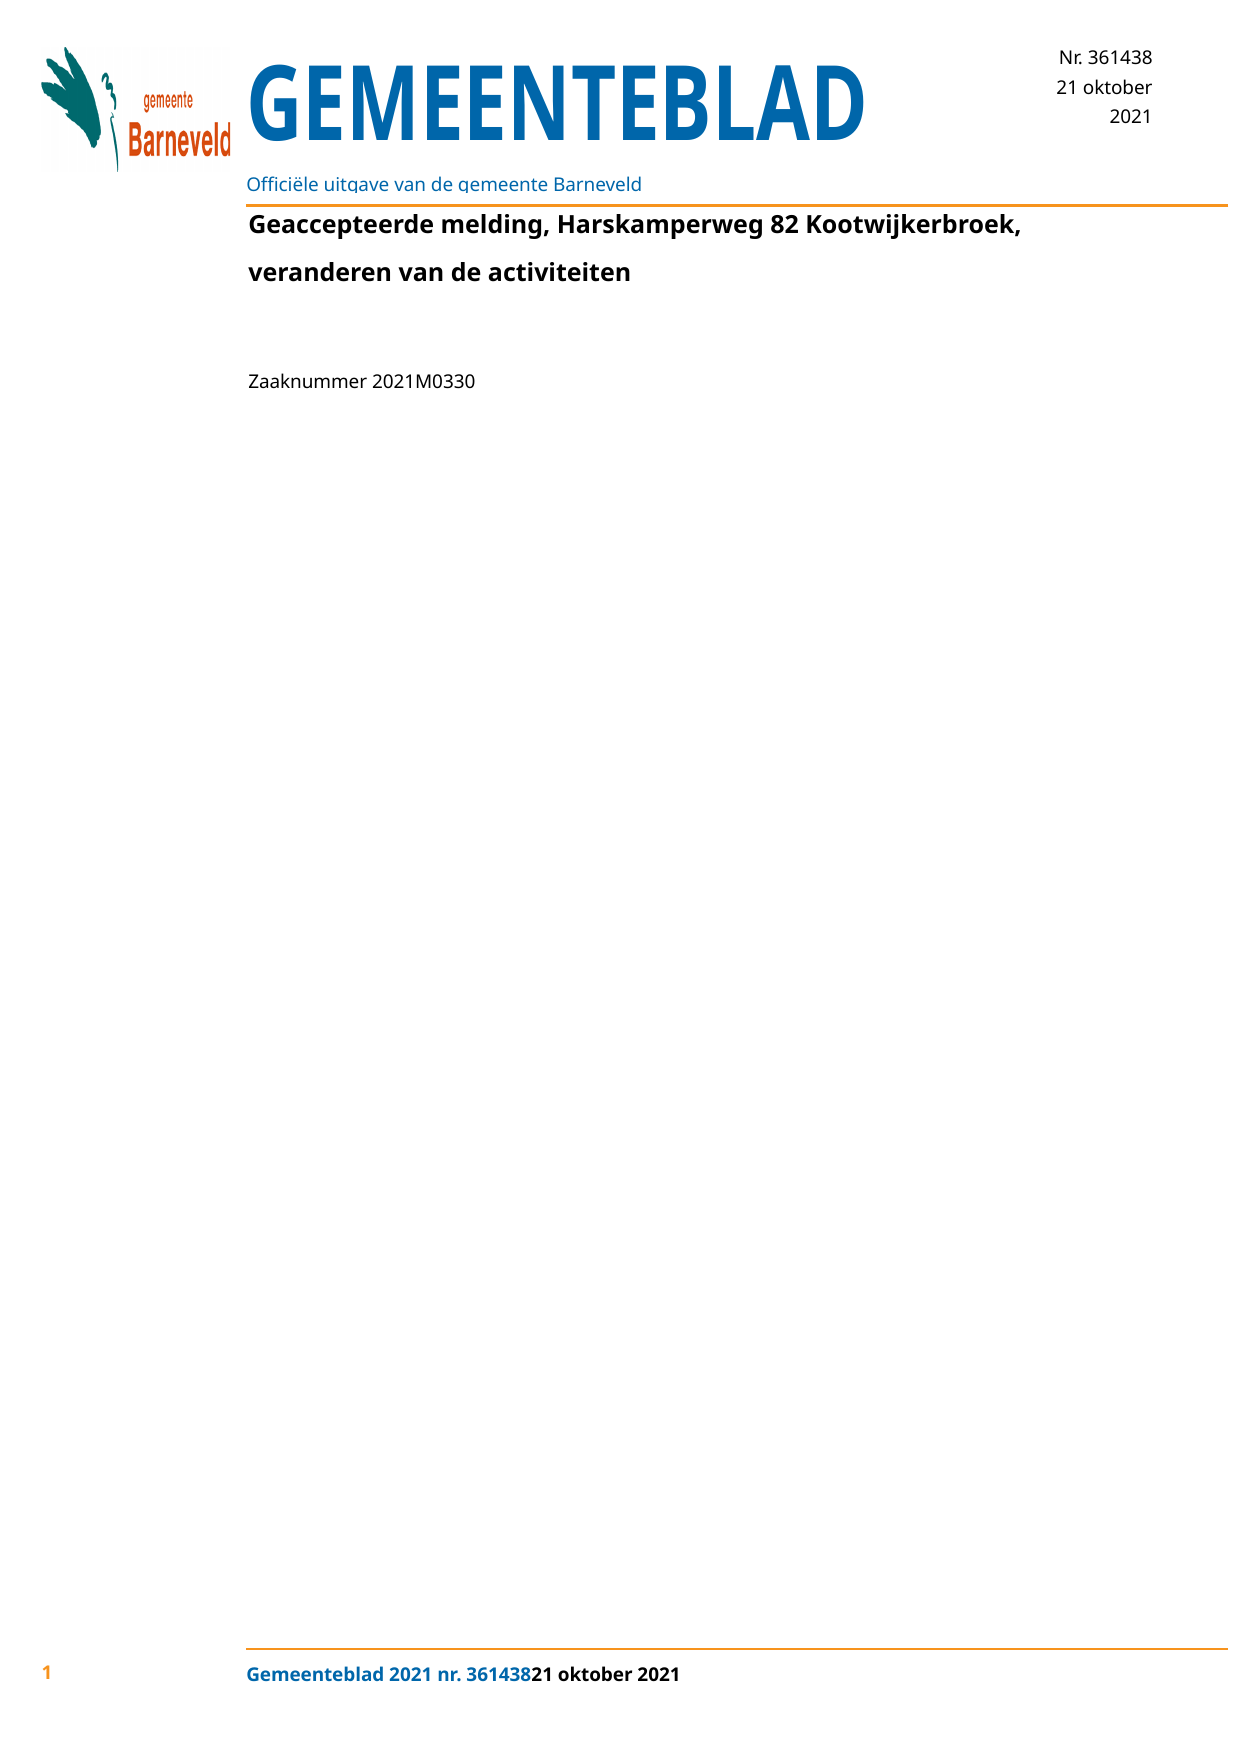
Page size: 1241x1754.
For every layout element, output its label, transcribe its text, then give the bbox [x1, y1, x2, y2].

text Zaaknummer 2021M0330 [248, 368, 1152, 394]
picture [41, 47, 231, 172]
text Geaccepteerde melding, Harskamperweg 82 Kootwijkerbroek, veranderen van de activiteiten [248, 207, 1152, 288]
